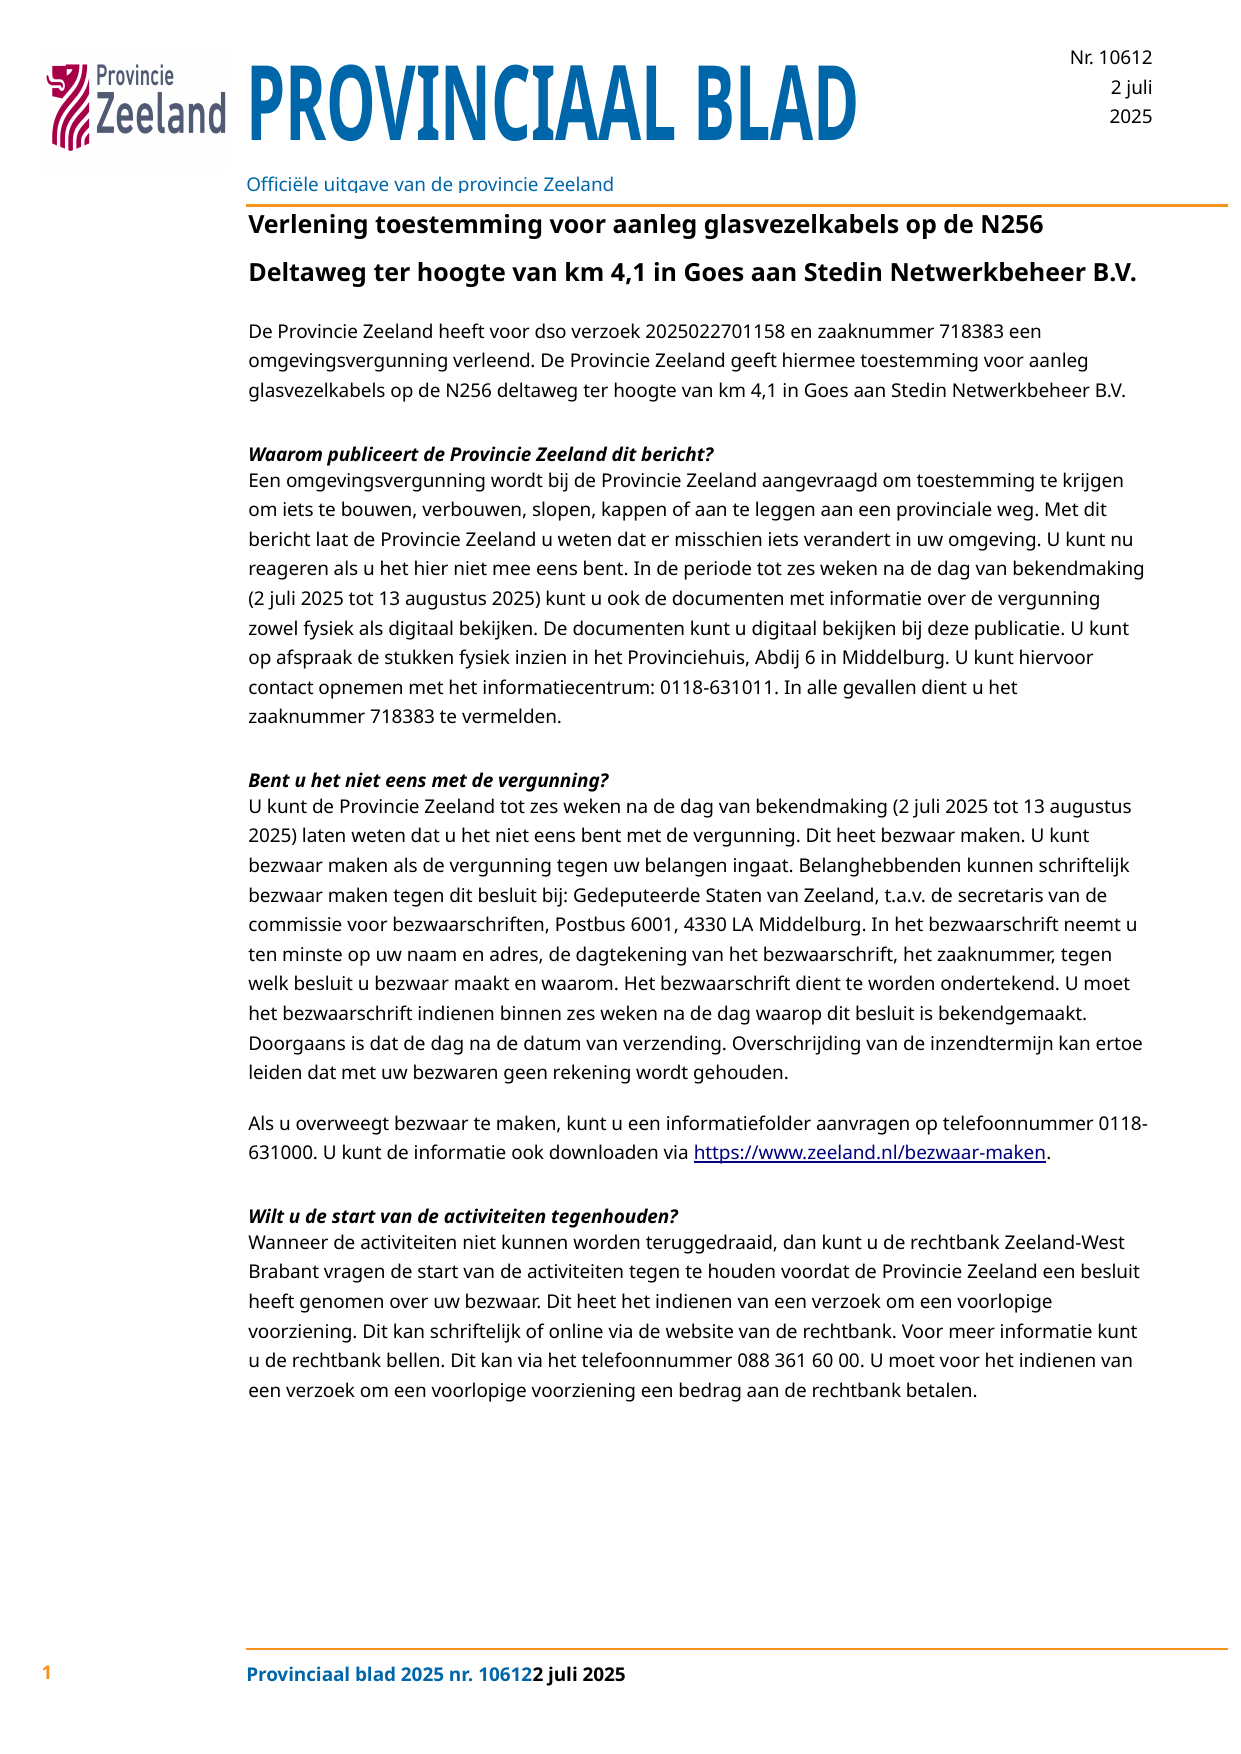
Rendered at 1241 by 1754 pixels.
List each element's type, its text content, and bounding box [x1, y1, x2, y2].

text Verlening toestemming voor aanleg glasvezelkabels op de N256 Deltaweg ter hoogte van km 4,1 in Goes aan Stedin Netwerkbeheer B.V. [248, 207, 1152, 288]
text Wilt u de start van de activiteiten tegenhouden? [248, 1203, 1152, 1229]
text U kunt de Provincie Zeeland tot zes weken na de dag van bekendmaking (2 juli 2025 tot 13 augustus 2025) laten weten dat u het niet eens bent met de vergunning. Dit heet bezwaar maken. U kunt bezwaar maken als de vergunning tegen uw belangen ingaat. Belanghebbenden kunnen schriftelijk bezwaar maken tegen dit besluit bij: Gedeputeerde Staten van Zeeland, t.a.v. de secretaris van de commissie voor bezwaarschriften, Postbus 6001, 4330 LA Middelburg. In het bezwaarschrift neemt u ten minste op uw naam en adres, de dagtekening van het bezwaarschrift, het zaaknummer, tegen welk besluit u bezwaar maakt en waarom. Het bezwaarschrift dient te worden ondertekend. U moet het bezwaarschrift indienen binnen zes weken na de dag waarop dit besluit is bekendgemaakt. Doorgaans is dat de dag na de datum van verzending. Overschrijding van de inzendtermijn kan ertoe leiden dat met uw bezwaren geen rekening wordt gehouden. [248, 793, 1152, 1085]
picture [41, 47, 231, 172]
text Wanneer de activiteiten niet kunnen worden teruggedraaid, dan kunt u de rechtbank Zeeland-West Brabant vragen de start van de activiteiten tegen te houden voordat de Provincie Zeeland een besluit heeft genomen over uw bezwaar. Dit heet het indienen van een verzoek om een voorlopige voorziening. Dit kan schriftelijk of online via de website van de rechtbank. Voor meer informatie kunt u de rechtbank bellen. Dit kan via het telefoonnummer 088 361 60 00. U moet voor het indienen van een verzoek om een voorlopige voorziening een bedrag aan de rechtbank betalen. [248, 1229, 1152, 1403]
text Als u overweegt bezwaar te maken, kunt u een informatiefolder aanvragen op telefoonnummer 0118-631000. U kunt de informatie ook downloaden via https://www.zeeland.nl/bezwaar-maken. [248, 1110, 1152, 1165]
text Bent u het niet eens met de vergunning? [248, 767, 1152, 793]
text Waarom publiceert de Provincie Zeeland dit bericht? [248, 441, 1152, 467]
text De Provincie Zeeland heeft voor dso verzoek 2025022701158 en zaaknummer 718383 een omgevingsvergunning verleend. De Provincie Zeeland geeft hiermee toestemming voor aanleg glasvezelkabels op de N256 deltaweg ter hoogte van km 4,1 in Goes aan Stedin Netwerkbeheer B.V. [248, 318, 1152, 403]
text Een omgevingsvergunning wordt bij de Provincie Zeeland aangevraagd om toestemming te krijgen om iets te bouwen, verbouwen, slopen, kappen of aan te leggen aan een provinciale weg. Met dit bericht laat de Provincie Zeeland u weten dat er misschien iets verandert in uw omgeving. U kunt nu reageren als u het hier niet mee eens bent. In de periode tot zes weken na de dag van bekendmaking (2 juli 2025 tot 13 augustus 2025) kunt u ook de documenten met informatie over de vergunning zowel fysiek als digitaal bekijken. De documenten kunt u digitaal bekijken bij deze publicatie. U kunt op afspraak de stukken fysiek inzien in het Provinciehuis, Abdij 6 in Middelburg. U kunt hiervoor contact opnemen met het informatiecentrum: 0118-631011. In alle gevallen dient u het zaaknummer 718383 te vermelden. [248, 467, 1152, 729]
